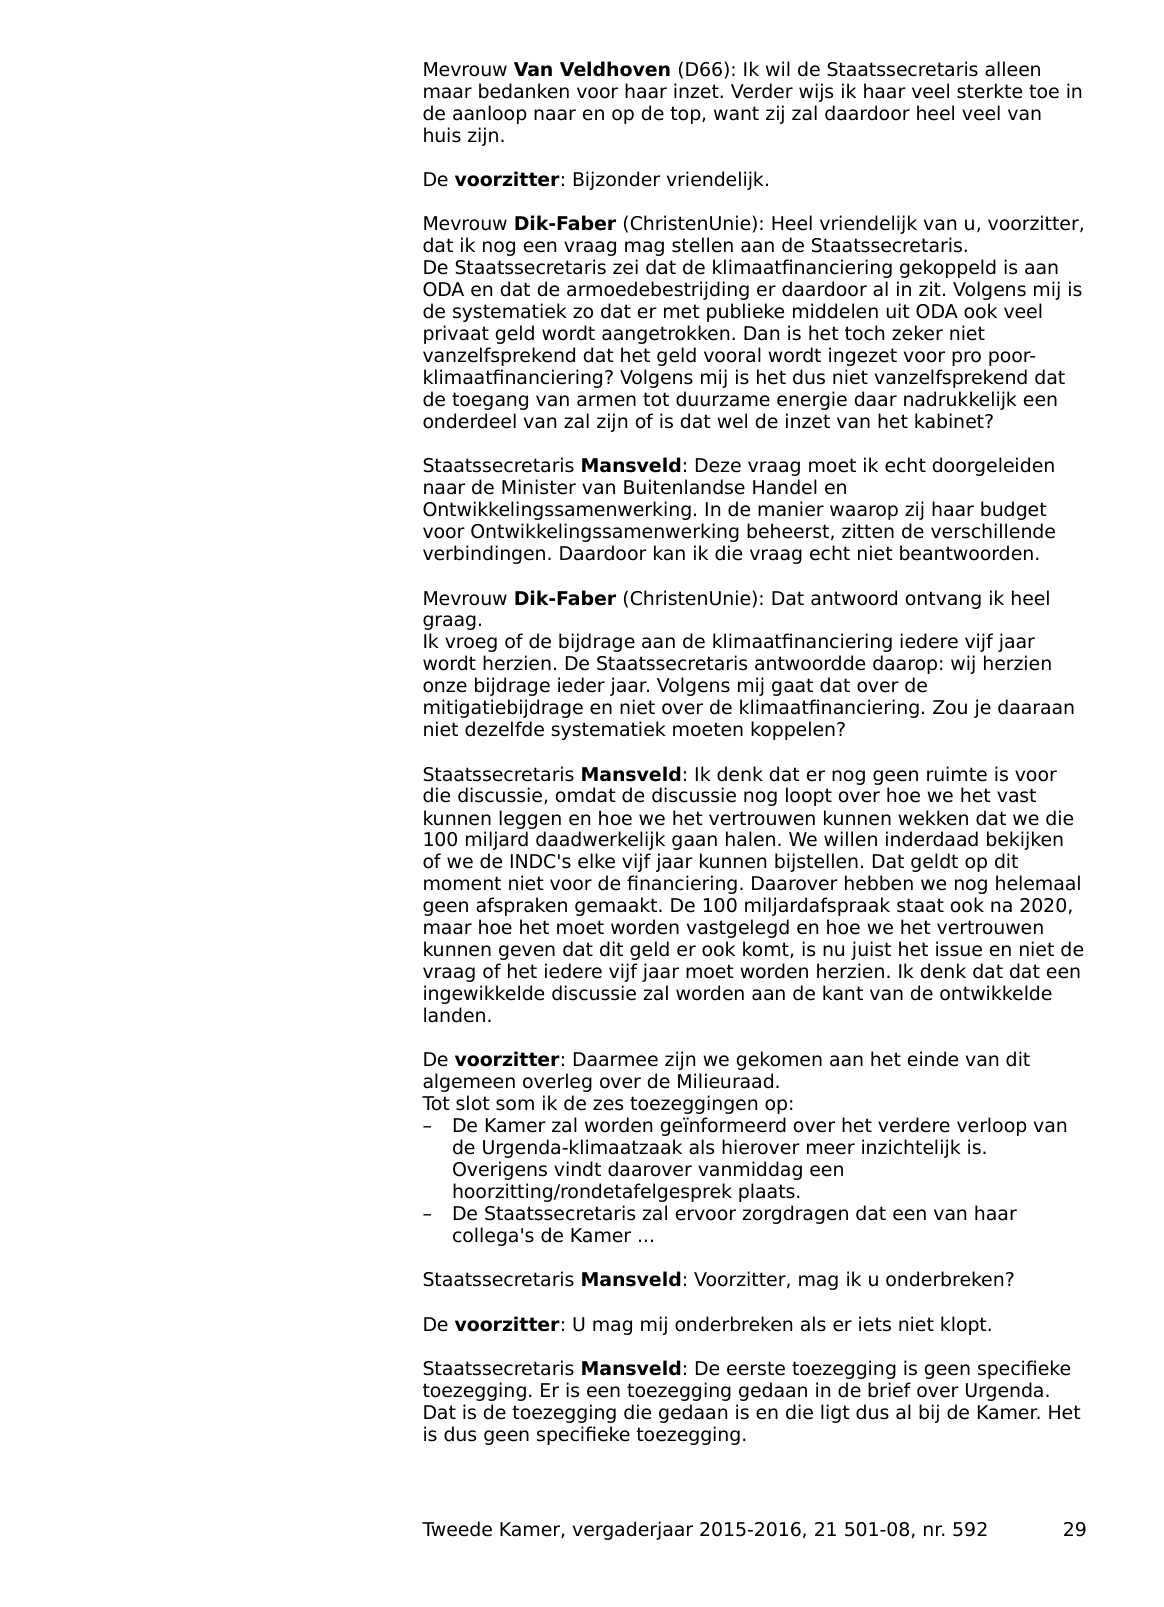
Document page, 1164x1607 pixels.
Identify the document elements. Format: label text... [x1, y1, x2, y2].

text De voorzitter: Daarmee zijn we gekomen aan het einde van dit algemeen overleg over de Milieuraad. [422, 1049, 1087, 1093]
text Mevrouw Van Veldhoven (D66): Ik wil de Staatssecretaris alleen maar bedanken voor haar inzet. Verder wijs ik haar veel sterkte toe in de aanloop naar en op de top, want zij zal daardoor heel veel van huis zijn. [422, 59, 1087, 147]
text Tot slot som ik de zes toezeggingen op: [422, 1093, 1087, 1115]
text Staatssecretaris Mansveld: Voorzitter, mag ik u onderbreken? [422, 1269, 1087, 1291]
text Staatssecretaris Mansveld: Deze vraag moet ik echt doorgeleiden naar de Minister van Buitenlandse Handel en Ontwikkelingssamenwerking. In de manier waarop zij haar budget voor Ontwikkelingssamenwerking beheerst, zitten de verschillende verbindingen. Daardoor kan ik die vraag echt niet beantwoorden. [422, 455, 1087, 565]
text Mevrouw Dik-Faber (ChristenUnie): Dat antwoord ontvang ik heel graag. [422, 587, 1087, 631]
text De voorzitter: Bijzonder vriendelijk. [422, 169, 1087, 191]
text Mevrouw Dik-Faber (ChristenUnie): Heel vriendelijk van u, voorzitter, dat ik nog een vraag mag stellen aan de Staatssecretaris. [422, 213, 1087, 257]
text Staatssecretaris Mansveld: De eerste toezegging is geen specifieke toezegging. Er is een toezegging gedaan in de brief over Urgenda. Dat is de toezegging die gedaan is en die ligt dus al bij de Kamer. Het is dus geen specifieke toezegging. [422, 1358, 1087, 1446]
text – De Kamer zal worden geïnformeerd over het verdere verloop van de Urgenda-klimaatzaak als hierover meer inzichtelijk is. Overigens vindt daarover vanmiddag een hoorzitting/rondetafelgesprek plaats. [422, 1115, 1087, 1203]
text – De Staatssecretaris zal ervoor zorgdragen dat een van haar collega's de Kamer ... [422, 1203, 1087, 1247]
text De Staatssecretaris zei dat de klimaatfinanciering gekoppeld is aan ODA en dat de armoedebestrijding er daardoor al in zit. Volgens mij is de systematiek zo dat er met publieke middelen uit ODA ook veel privaat geld wordt aangetrokken. Dan is het toch zeker niet vanzelfsprekend dat het geld vooral wordt ingezet voor pro poor-klimaatfinanciering? Volgens mij is het dus niet vanzelfsprekend dat de toegang van armen tot duurzame energie daar nadrukkelijk een onderdeel van zal zijn of is dat wel de inzet van het kabinet? [422, 257, 1087, 433]
text Ik vroeg of de bijdrage aan de klimaatfinanciering iedere vijf jaar wordt herzien. De Staatssecretaris antwoordde daarop: wij herzien onze bijdrage ieder jaar. Volgens mij gaat dat over de mitigatiebijdrage en niet over de klimaatfinanciering. Zou je daaraan niet dezelfde systematiek moeten koppelen? [422, 631, 1087, 741]
text Staatssecretaris Mansveld: Ik denk dat er nog geen ruimte is voor die discussie, omdat de discussie nog loopt over hoe we het vast kunnen leggen en hoe we het vertrouwen kunnen wekken dat we die 100 miljard daadwerkelijk gaan halen. We willen inderdaad bekijken of we de INDC's elke vijf jaar kunnen bijstellen. Dat geldt op dit moment niet voor de financiering. Daarover hebben we nog helemaal geen afspraken gemaakt. De 100 miljardafspraak staat ook na 2020, maar hoe het moet worden vastgelegd en hoe we het vertrouwen kunnen geven dat dit geld er ook komt, is nu juist het issue en niet de vraag of het iedere vijf jaar moet worden herzien. Ik denk dat dat een ingewikkelde discussie zal worden aan de kant van de ontwikkelde landen. [422, 763, 1087, 1027]
text De voorzitter: U mag mij onderbreken als er iets niet klopt. [422, 1313, 1087, 1336]
